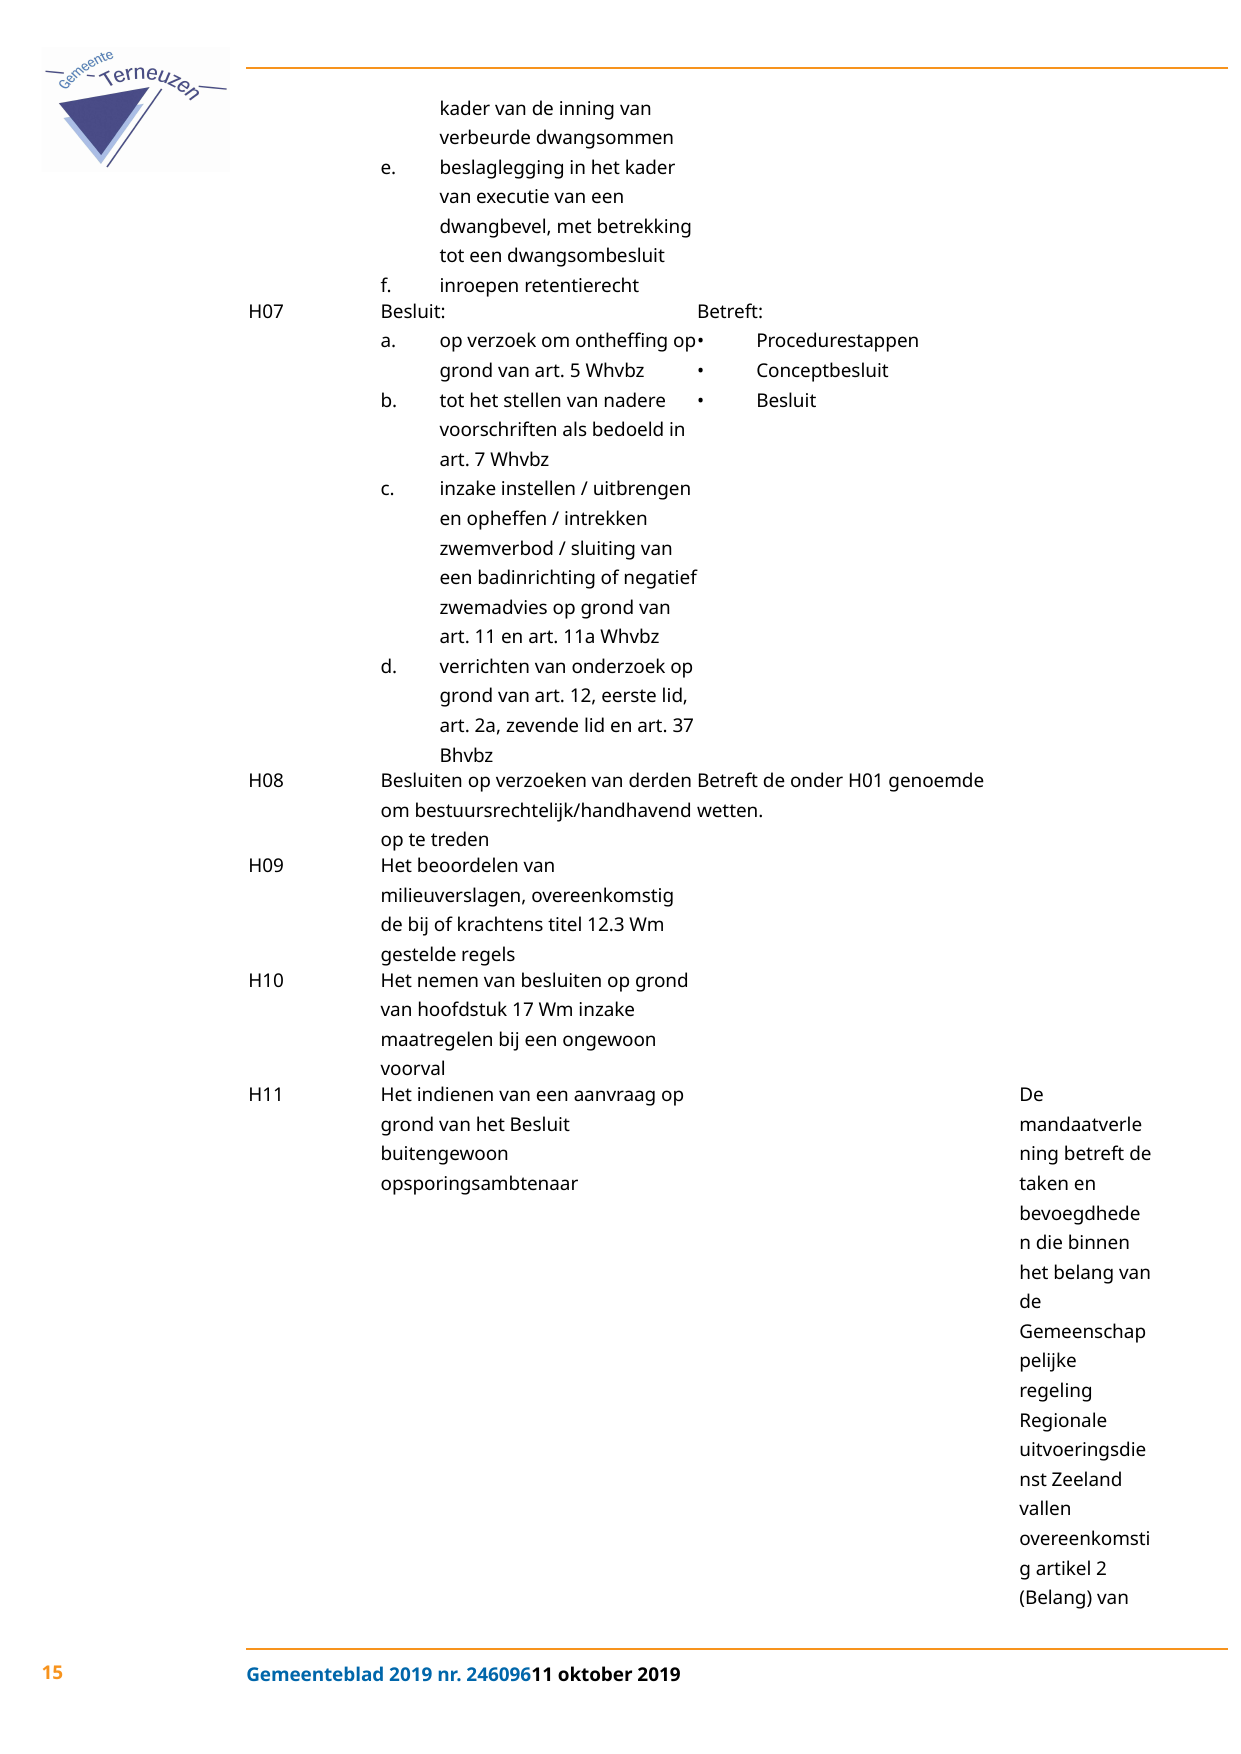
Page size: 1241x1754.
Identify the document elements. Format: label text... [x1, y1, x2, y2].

table_cell H11 [248, 1081, 380, 1610]
table_cell [1019, 95, 1152, 298]
table_cell [697, 95, 1019, 298]
table_cell [1019, 298, 1152, 767]
table_cell H10 [248, 967, 380, 1081]
table_cell Het indienen van een aanvraag op grond van het Besluit buitengewoon opsporingsambtenaar [380, 1081, 697, 1610]
picture [41, 47, 231, 172]
table_cell Besluiten op verzoeken van derden om bestuursrechtelijk/handhavend op te treden [380, 768, 697, 852]
table_cell De mandaatverlening betreft de taken en bevoegdheden die binnen het belang van de Gemeenschappelijke regeling Regionale uitvoeringsdienst Zeeland vallen overeenkomstig artikel 2 (Belang) van [1019, 1081, 1152, 1610]
table_cell [1019, 967, 1152, 1081]
table_cell H07 [248, 298, 380, 767]
table_cell [697, 1081, 1019, 1610]
table_cell Betreft de onder H01 genoemde wetten. [697, 768, 1019, 852]
table_cell [1019, 768, 1152, 852]
table_cell [697, 967, 1019, 1081]
table_cell H08 [248, 768, 380, 852]
table_cell Het beoordelen van milieuverslagen, overeenkomstig de bij of krachtens titel 12.3 Wm gestelde regels [380, 853, 697, 967]
table_cell kader van de inning van verbeurde dwangsommen beslaglegging in het kader van executie van een dwangbevel, met betrekking tot een dwangsombesluit inroepen retentierecht [380, 95, 697, 298]
table_cell [1019, 853, 1152, 967]
table_cell H09 [248, 853, 380, 967]
table_cell Het nemen van besluiten op grond van hoofdstuk 17 Wm inzake maatregelen bij een ongewoon voorval [380, 967, 697, 1081]
table_cell Betreft: Procedurestappen Conceptbesluit Besluit [697, 298, 1019, 767]
table_cell [697, 853, 1019, 967]
table_cell Besluit: op verzoek om ontheffing op grond van art. 5 Whvbz tot het stellen van nadere voorschriften als bedoeld in art. 7 Whvbz inzake instellen / uitbrengen en opheffen / intrekken zwemverbod / sluiting van een badinrichting of negatief zwemadvies op grond van art. 11 en art. 11a Whvbz verrichten van onderzoek op grond van art. 12, eerste lid, art. 2a, zevende lid en art. 37 Bhvbz [380, 298, 697, 767]
table_cell [248, 95, 380, 298]
